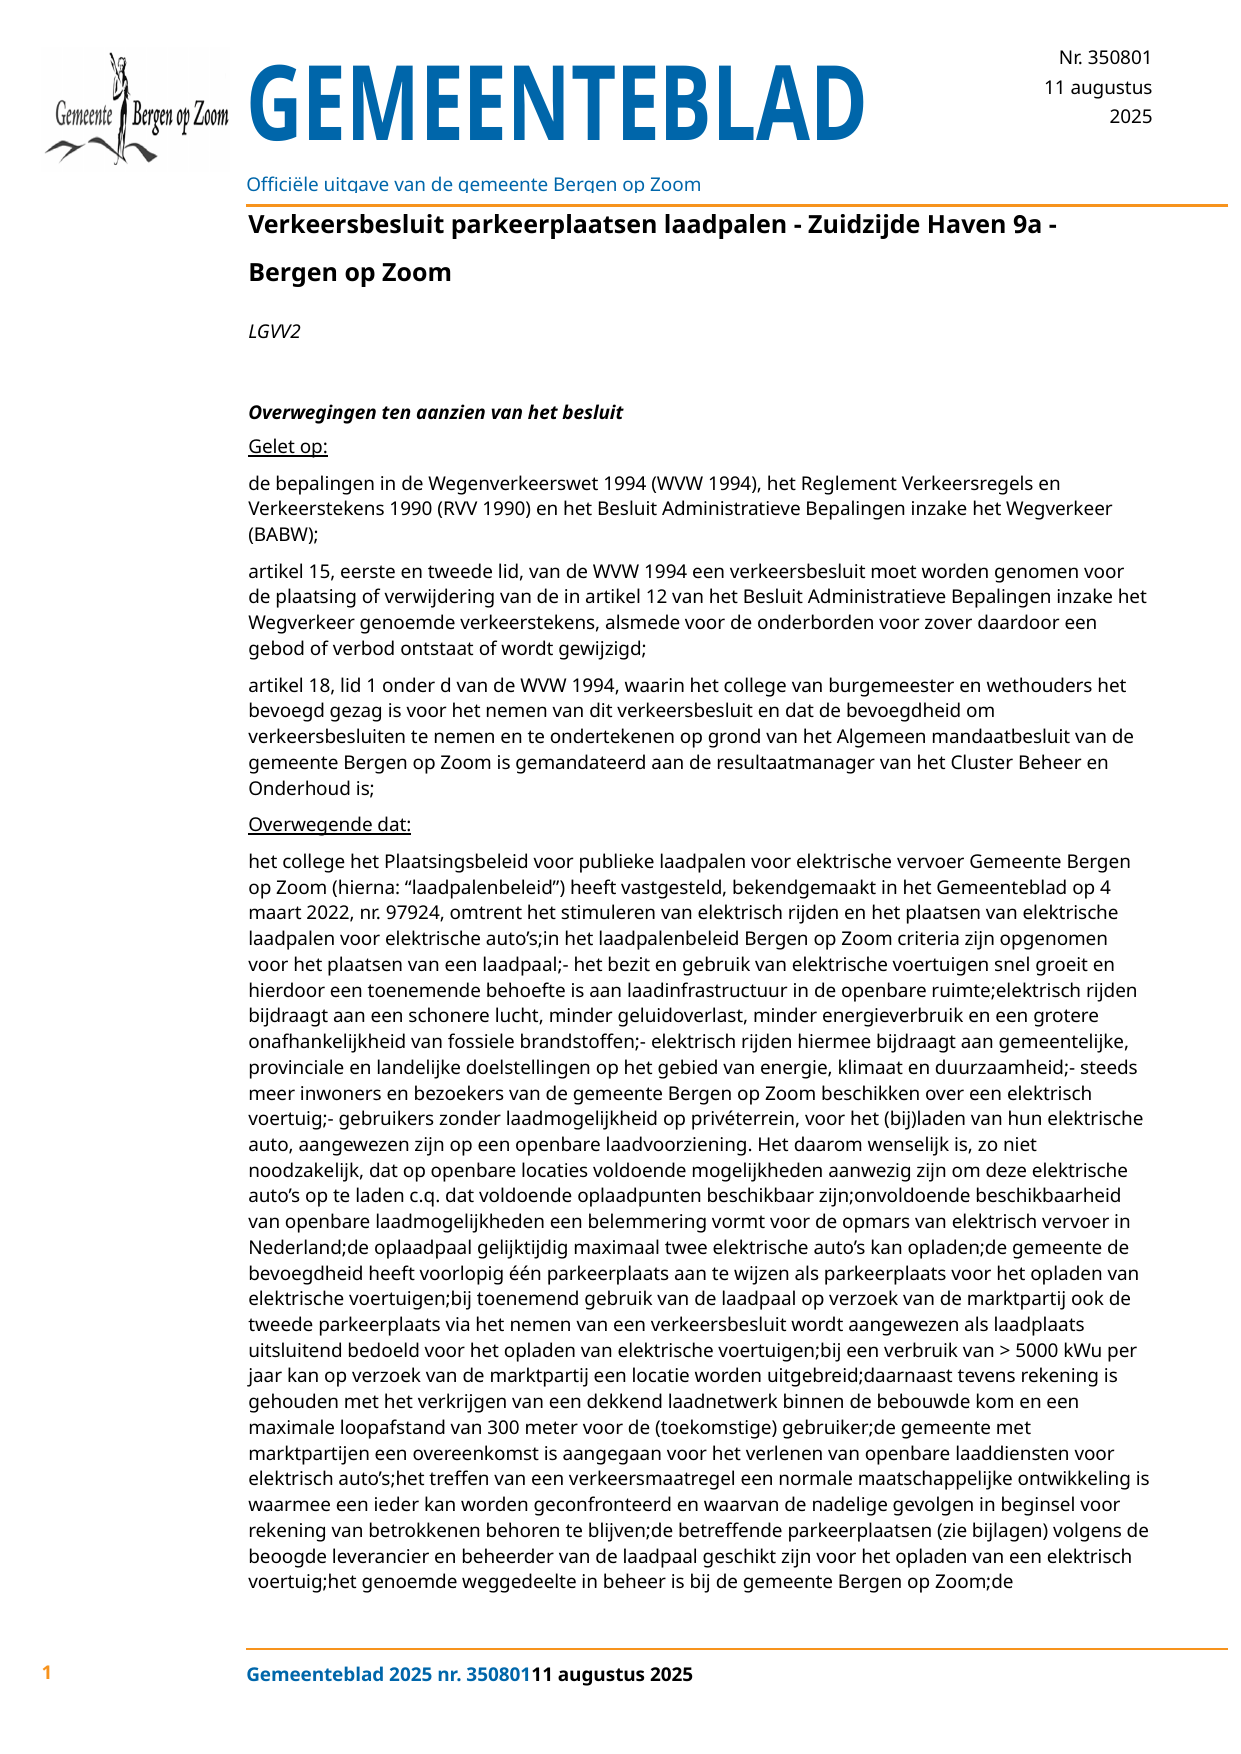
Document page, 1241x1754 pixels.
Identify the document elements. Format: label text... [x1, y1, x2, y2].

text Overwegingen ten aanzien van het besluit [248, 399, 1152, 425]
text Gelet op: [248, 433, 1152, 459]
text Verkeersbesluit parkeerplaatsen laadpalen - Zuidzijde Haven 9a - Bergen op Zoom [248, 207, 1152, 288]
text artikel 18, lid 1 onder d van de WVW 1994, waarin het college van burgemeester en wethouders het bevoegd gezag is voor het nemen van dit verkeersbesluit en dat de bevoegdheid om verkeersbesluiten te nemen en te ondertekenen op grond van het Algemeen mandaatbesluit van de gemeente Bergen op Zoom is gemandateerd aan de resultaatmanager van het Cluster Beheer en Onderhoud is; [248, 672, 1152, 801]
picture [41, 47, 231, 172]
text LGVV2 [248, 318, 1152, 344]
text Overwegende dat: [248, 811, 1152, 837]
text artikel 15, eerste en tweede lid, van de WVW 1994 een verkeersbesluit moet worden genomen voor de plaatsing of verwijdering van de in artikel 12 van het Besluit Administratieve Bepalingen inzake het Wegverkeer genoemde verkeerstekens, alsmede voor de onderborden voor zover daardoor een gebod of verbod ontstaat of wordt gewijzigd; [248, 558, 1152, 661]
text het college het Plaatsingsbeleid voor publieke laadpalen voor elektrische vervoer Gemeente Bergen op Zoom (hierna: “laadpalenbeleid”) heeft vastgesteld, bekendgemaakt in het Gemeenteblad op 4 maart 2022, nr. 97924, omtrent het stimuleren van elektrisch rijden en het plaatsen van elektrische laadpalen voor elektrische auto’s;in het laadpalenbeleid Bergen op Zoom criteria zijn opgenomen voor het plaatsen van een laadpaal;- het bezit en gebruik van elektrische voertuigen snel groeit en hierdoor een toenemende behoefte is aan laadinfrastructuur in de openbare ruimte;elektrisch rijden bijdraagt aan een schonere lucht, minder geluidoverlast, minder energieverbruik en een grotere onafhankelijkheid van fossiele brandstoffen;- elektrisch rijden hiermee bijdraagt aan gemeentelijke, provinciale en landelijke doelstellingen op het gebied van energie, klimaat en duurzaamheid;- steeds meer inwoners en bezoekers van de gemeente Bergen op Zoom beschikken over een elektrisch voertuig;- gebruikers zonder laadmogelijkheid op privéterrein, voor het (bij)laden van hun elektrische auto, aangewezen zijn op een openbare laadvoorziening. Het daarom wenselijk is, zo niet noodzakelijk, dat op openbare locaties voldoende mogelijkheden aanwezig zijn om deze elektrische auto’s op te laden c.q. dat voldoende oplaadpunten beschikbaar zijn;onvoldoende beschikbaarheid van openbare laadmogelijkheden een belemmering vormt voor de opmars van elektrisch vervoer in Nederland;de oplaadpaal gelijktijdig maximaal twee elektrische auto’s kan opladen;de gemeente de bevoegdheid heeft voorlopig één parkeerplaats aan te wijzen als parkeerplaats voor het opladen van elektrische voertuigen;bij toenemend gebruik van de laadpaal op verzoek van de marktpartij ook de tweede parkeerplaats via het nemen van een verkeersbesluit wordt aangewezen als laadplaats uitsluitend bedoeld voor het opladen van elektrische voertuigen;bij een verbruik van > 5000 kWu per jaar kan op verzoek van de marktpartij een locatie worden uitgebreid;daarnaast tevens rekening is gehouden met het verkrijgen van een dekkend laadnetwerk binnen de bebouwde kom en een maximale loopafstand van 300 meter voor de (toekomstige) gebruiker;de gemeente met marktpartijen een overeenkomst is aangegaan voor het verlenen van openbare laaddiensten voor elektrisch auto’s;het treffen van een verkeersmaatregel een normale maatschappelijke ontwikkeling is waarmee een ieder kan worden geconfronteerd en waarvan de nadelige gevolgen in beginsel voor rekening van betrokkenen behoren te blijven;de betreffende parkeerplaatsen (zie bijlagen) volgens de beoogde leverancier en beheerder van de laadpaal geschikt zijn voor het opladen van een elektrisch voertuig;het genoemde weggedeelte in beheer is bij de gemeente Bergen op Zoom;de [248, 848, 1152, 1594]
text de bepalingen in de Wegenverkeerswet 1994 (WVW 1994), het Reglement Verkeersregels en Verkeerstekens 1990 (RVV 1990) en het Besluit Administratieve Bepalingen inzake het Wegverkeer (BABW); [248, 470, 1152, 547]
